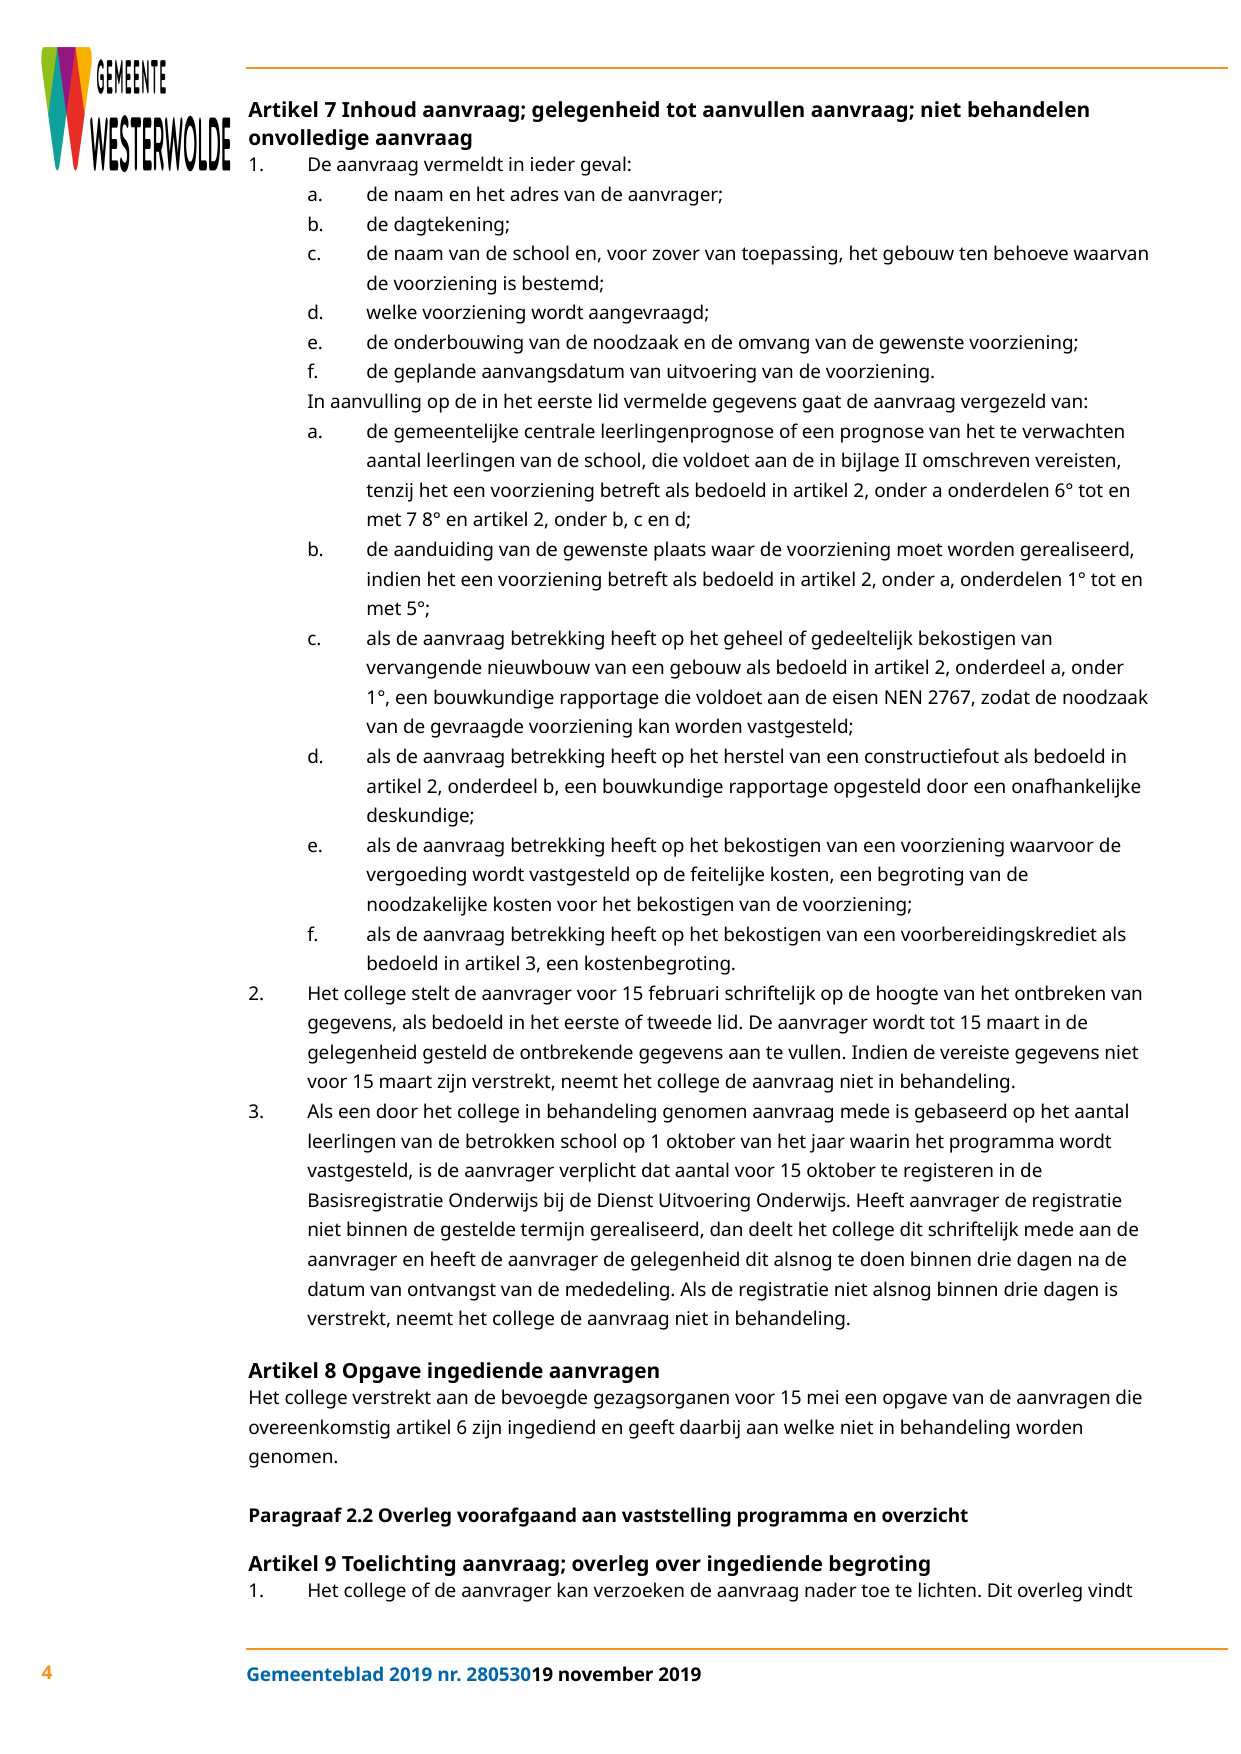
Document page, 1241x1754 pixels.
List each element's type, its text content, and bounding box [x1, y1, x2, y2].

list de geplande aanvangsdatum van uitvoering van de voorziening. [307, 359, 1152, 384]
list de onderbouwing van de noodzaak en de omvang van de gewenste voorziening; [307, 329, 1152, 355]
list als de aanvraag betrekking heeft op het bekostigen van een voorbereidingskrediet als bedoeld in artikel 3, een kostenbegroting. [307, 921, 1152, 976]
list als de aanvraag betrekking heeft op het herstel van een constructiefout als bedoeld in artikel 2, onderdeel b, een bouwkundige rapportage opgesteld door een onafhankelijke deskundige; [307, 743, 1152, 828]
list als de aanvraag betrekking heeft op het bekostigen van een voorziening waarvoor de vergoeding wordt vastgesteld op de feitelijke kosten, een begroting van de noodzakelijke kosten voor het bekostigen van de voorziening; [307, 832, 1152, 917]
list welke voorziening wordt aangevraagd; [307, 299, 1152, 325]
list de naam en het adres van de aanvrager; [307, 181, 1152, 207]
picture [41, 47, 231, 172]
text Paragraaf 2.2 Overleg voorafgaand aan vaststelling programma en overzicht [248, 1503, 1152, 1528]
text Artikel 9 Toelichting aanvraag; overleg over ingediende begroting [248, 1549, 1152, 1578]
list In aanvulling op de in het eerste lid vermelde gegevens gaat de aanvraag vergezeld van: [248, 388, 1152, 414]
list Het college of de aanvrager kan verzoeken de aanvraag nader toe te lichten. Dit overleg vindt [248, 1578, 1152, 1603]
list Het college stelt de aanvrager voor 15 februari schriftelijk op de hoogte van het ontbreken van gegevens, als bedoeld in het eerste of tweede lid. De aanvrager wordt tot 15 maart in de gelegenheid gesteld de ontbrekende gegevens aan te vullen. Indien de vereiste gegevens niet voor 15 maart zijn verstrekt, neemt het college de aanvraag niet in behandeling. [248, 980, 1152, 1094]
text Artikel 8 Opgave ingediende aanvragen [248, 1356, 1152, 1384]
list Als een door het college in behandeling genomen aanvraag mede is gebaseerd op het aantal leerlingen van de betrokken school op 1 oktober van het jaar waarin het programma wordt vastgesteld, is de aanvrager verplicht dat aantal voor 15 oktober te registeren in de Basisregistratie Onderwijs bij de Dienst Uitvoering Onderwijs. Heeft aanvrager de registratie niet binnen de gestelde termijn gerealiseerd, dan deelt het college dit schriftelijk mede aan de aanvrager en heeft de aanvrager de gelegenheid dit alsnog te doen binnen drie dagen na de datum van ontvangst van de mededeling. Als de registratie niet alsnog binnen drie dagen is verstrekt, neemt het college de aanvraag niet in behandeling. [248, 1098, 1152, 1331]
text Artikel 7 Inhoud aanvraag; gelegenheid tot aanvullen aanvraag; niet behandelen onvolledige aanvraag [248, 95, 1152, 152]
text Het college verstrekt aan de bevoegde gezagsorganen voor 15 mei een opgave van de aanvragen die overeenkomstig artikel 6 zijn ingediend en geeft daarbij aan welke niet in behandeling worden genomen. [248, 1384, 1152, 1469]
list de aanduiding van de gewenste plaats waar de voorziening moet worden gerealiseerd, indien het een voorziening betreft als bedoeld in artikel 2, onder a, onderdelen 1° tot en met 5°; [307, 536, 1152, 621]
list de naam van de school en, voor zover van toepassing, het gebouw ten behoeve waarvan de voorziening is bestemd; [307, 240, 1152, 296]
list de gemeentelijke centrale leerlingenprognose of een prognose van het te verwachten aantal leerlingen van de school, die voldoet aan de in bijlage II omschreven vereisten, tenzij het een voorziening betreft als bedoeld in artikel 2, onder a onderdelen 6° tot en met 7 8° en artikel 2, onder b, c en d; [307, 418, 1152, 532]
list de dagtekening; [307, 211, 1152, 237]
list De aanvraag vermeldt in ieder geval: [248, 152, 1152, 177]
list als de aanvraag betrekking heeft op het geheel of gedeeltelijk bekostigen van vervangende nieuwbouw van een gebouw als bedoeld in artikel 2, onderdeel a, onder 1°, een bouwkundige rapportage die voldoet aan de eisen NEN 2767, zodat de noodzaak van de gevraagde voorziening kan worden vastgesteld; [307, 625, 1152, 739]
